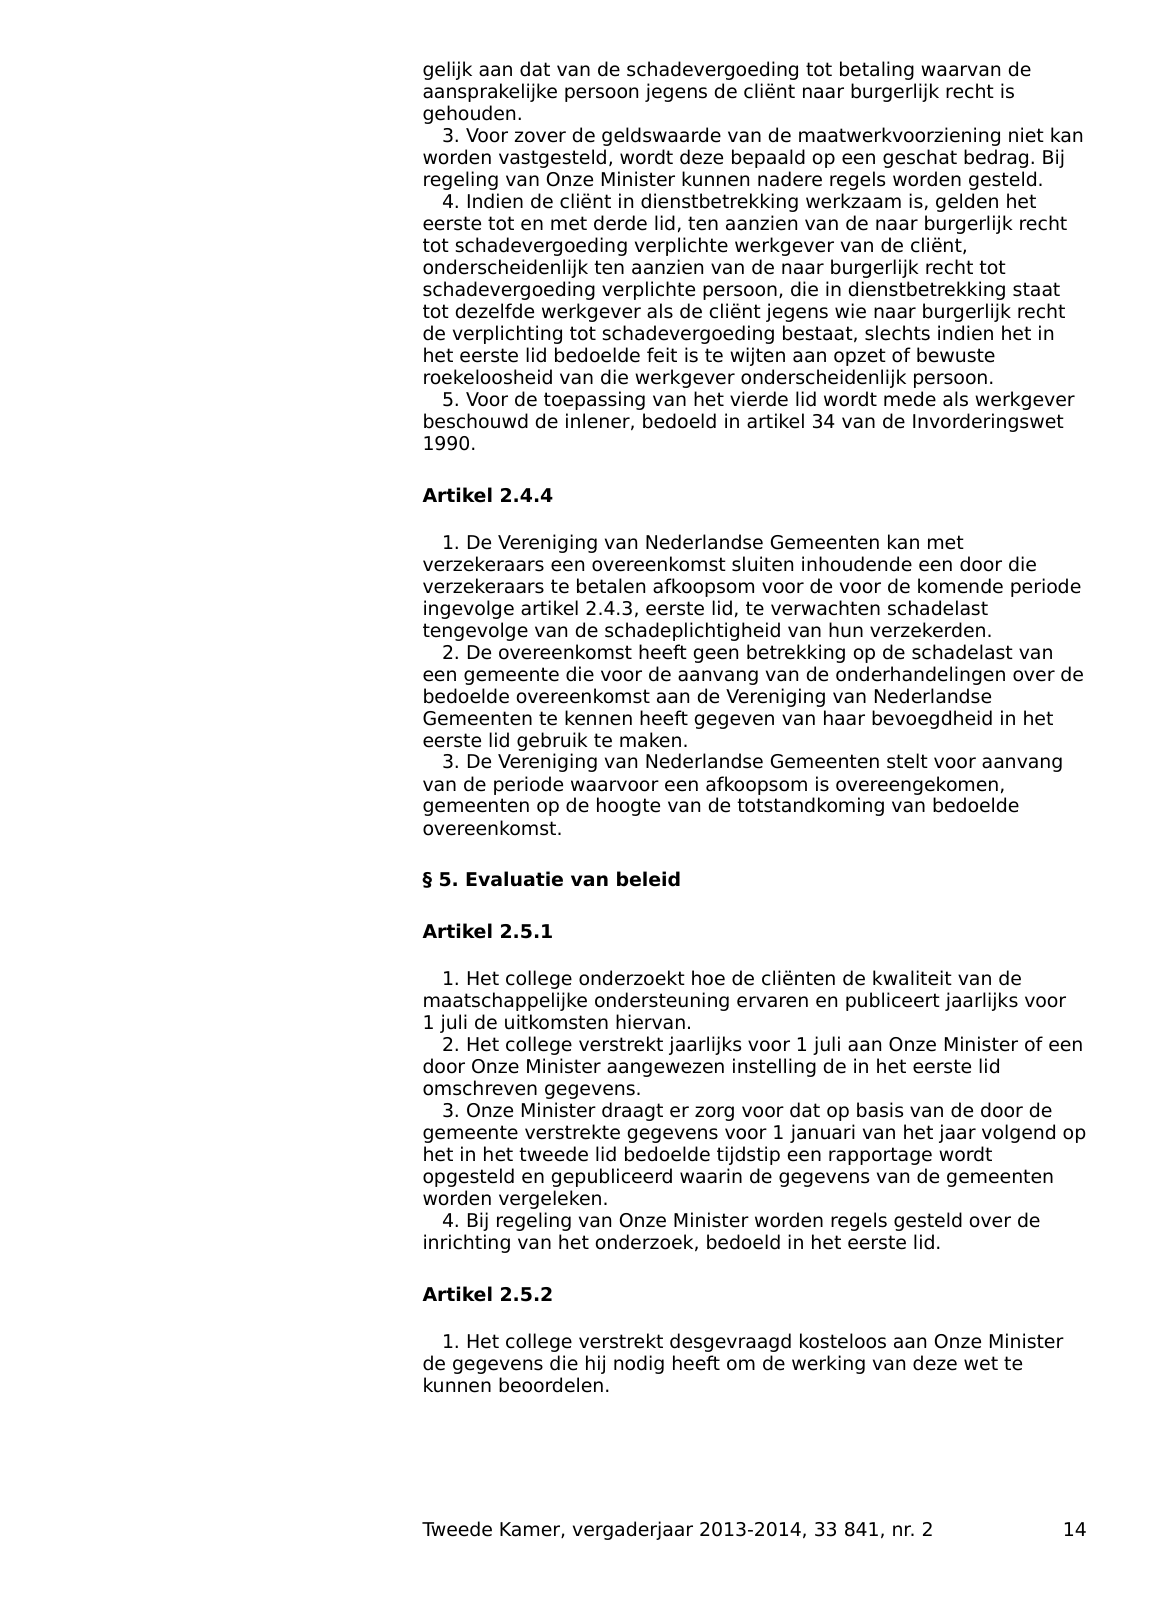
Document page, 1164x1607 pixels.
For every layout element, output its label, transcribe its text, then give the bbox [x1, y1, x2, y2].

text 2. Het college verstrekt jaarlijks voor 1 juli aan Onze Minister of een door Onze Minister aangewezen instelling de in het eerste lid omschreven gegevens. [422, 1034, 1087, 1100]
text 2. De overeenkomst heeft geen betrekking op de schadelast van een gemeente die voor de aanvang van de onderhandelingen over de bedoelde overeenkomst aan de Vereniging van Nederlandse Gemeenten te kennen heeft gegeven van haar bevoegdheid in het eerste lid gebruik te maken. [422, 642, 1087, 751]
text 3. Voor zover de geldswaarde van de maatwerkvoorziening niet kan worden vastgesteld, wordt deze bepaald op een geschat bedrag. Bij regeling van Onze Minister kunnen nadere regels worden gesteld. [422, 125, 1087, 191]
text 3. Onze Minister draagt er zorg voor dat op basis van de door de gemeente verstrekte gegevens voor 1 januari van het jaar volgend op het in het tweede lid bedoelde tijdstip een rapportage wordt opgesteld en gepubliceerd waarin de gegevens van de gemeenten worden vergeleken. [422, 1100, 1087, 1210]
subtitle § 5. Evaluatie van beleid [422, 869, 1087, 891]
text gelijk aan dat van de schadevergoeding tot betaling waarvan de aansprakelijke persoon jegens de cliënt naar burgerlijk recht is gehouden. [422, 59, 1087, 125]
subtitle Artikel 2.5.2 [422, 1284, 1087, 1306]
text 4. Bij regeling van Onze Minister worden regels gesteld over de inrichting van het onderzoek, bedoeld in het eerste lid. [422, 1210, 1087, 1254]
text 1. De Vereniging van Nederlandse Gemeenten kan met verzekeraars een overeenkomst sluiten inhoudende een door die verzekeraars te betalen afkoopsom voor de voor de komende periode ingevolge artikel 2.4.3, eerste lid, te verwachten schadelast tengevolge van de schadeplichtigheid van hun verzekerden. [422, 532, 1087, 642]
subtitle Artikel 2.4.4 [422, 485, 1087, 507]
text 3. De Vereniging van Nederlandse Gemeenten stelt voor aanvang van de periode waarvoor een afkoopsom is overeengekomen, gemeenten op de hoogte van de totstandkoming van bedoelde overeenkomst. [422, 751, 1087, 839]
subtitle Artikel 2.5.1 [422, 921, 1087, 943]
text 4. Indien de cliënt in dienstbetrekking werkzaam is, gelden het eerste tot en met derde lid, ten aanzien van de naar burgerlijk recht tot schadevergoeding verplichte werkgever van de cliënt, onderscheidenlijk ten aanzien van de naar burgerlijk recht tot schadevergoeding verplichte persoon, die in dienstbetrekking staat tot dezelfde werkgever als de cliënt jegens wie naar burgerlijk recht de verplichting tot schadevergoeding bestaat, slechts indien het in het eerste lid bedoelde feit is te wijten aan opzet of bewuste roekeloosheid van die werkgever onderscheidenlijk persoon. [422, 191, 1087, 389]
text 1. Het college verstrekt desgevraagd kosteloos aan Onze Minister de gegevens die hij nodig heeft om de werking van deze wet te kunnen beoordelen. [422, 1331, 1087, 1397]
text 5. Voor de toepassing van het vierde lid wordt mede als werkgever beschouwd de inlener, bedoeld in artikel 34 van de Invorderingswet 1990. [422, 389, 1087, 455]
text 1. Het college onderzoekt hoe de cliёnten de kwaliteit van de maatschappelijke ondersteuning ervaren en publiceert jaarlijks voor 1 juli de uitkomsten hiervan. [422, 968, 1087, 1034]
